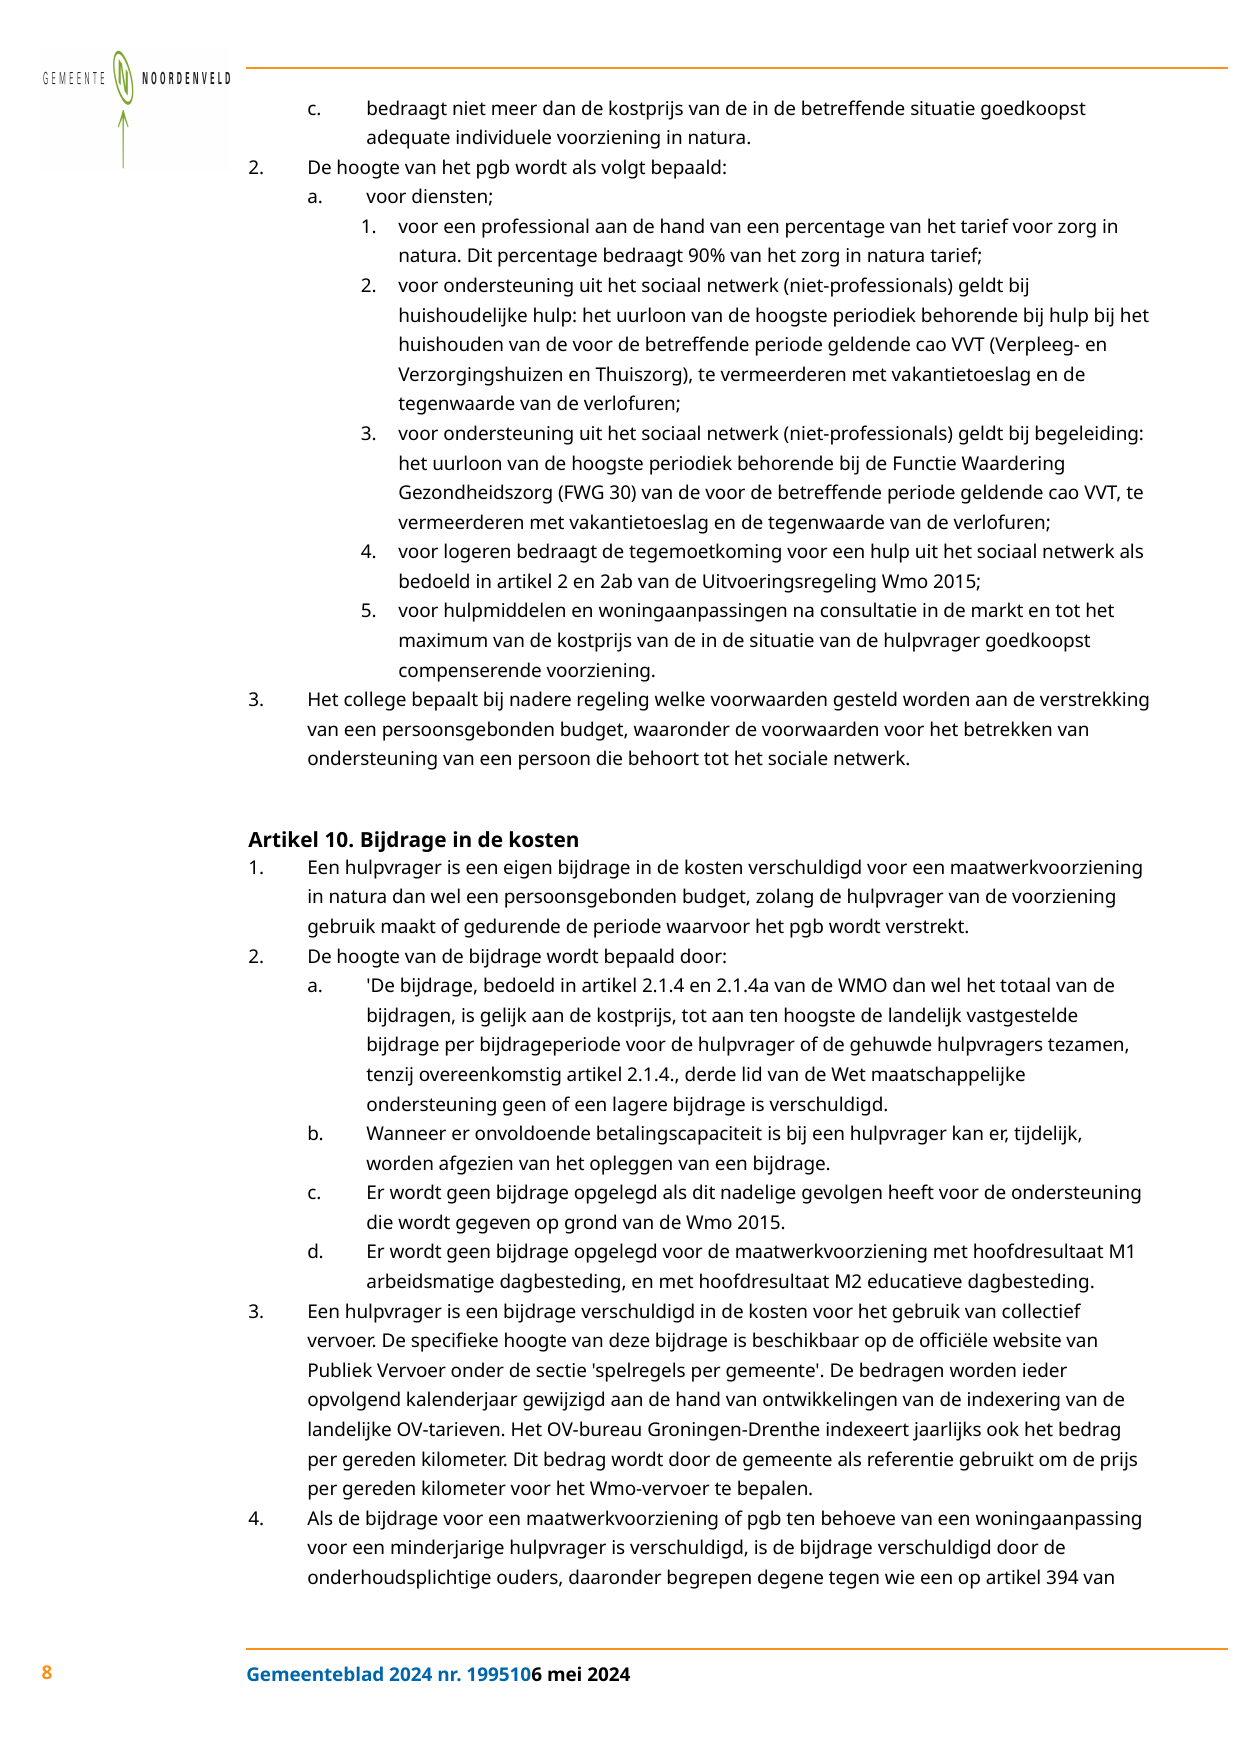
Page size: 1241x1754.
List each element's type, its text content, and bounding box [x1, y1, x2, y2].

list voor ondersteuning uit het sociaal netwerk (niet-professionals) geldt bij huishoudelijke hulp: het uurloon van de hoogste periodiek behorende bij hulp bij het huishouden van de voor de betreffende periode geldende cao VVT (Verpleeg- en Verzorgingshuizen en Thuiszorg), te vermeerderen met vakantietoeslag en de tegenwaarde van de verlofuren; [361, 272, 1152, 416]
list De hoogte van de bijdrage wordt bepaald door: [248, 943, 1152, 968]
list Als de bijdrage voor een maatwerkvoorziening of pgb ten behoeve van een woningaanpassing voor een minderjarige hulpvrager is verschuldigd, is de bijdrage verschuldigd door de onderhoudsplichtige ouders, daaronder begrepen degene tegen wie een op artikel 394 van [248, 1505, 1152, 1590]
list voor een professional aan de hand van een percentage van het tarief voor zorg in natura. Dit percentage bedraagt 90% van het zorg in natura tarief; [361, 213, 1152, 268]
list Er wordt geen bijdrage opgelegd als dit nadelige gevolgen heeft voor de ondersteuning die wordt gegeven op grond van de Wmo 2015. [307, 1179, 1152, 1235]
list Een hulpvrager is een bijdrage verschuldigd in de kosten voor het gebruik van collectief vervoer. De specifieke hoogte van deze bijdrage is beschikbaar op de officiële website van Publiek Vervoer onder de sectie 'spelregels per gemeente'. De bedragen worden ieder opvolgend kalenderjaar gewijzigd aan de hand van ontwikkelingen van de indexering van de landelijke OV-tarieven. Het OV-bureau Groningen-Drenthe indexeert jaarlijks ook het bedrag per gereden kilometer. Dit bedrag wordt door de gemeente als referentie gebruikt om de prijs per gereden kilometer voor het Wmo-vervoer te bepalen. [248, 1298, 1152, 1501]
list Het college bepaalt bij nadere regeling welke voorwaarden gesteld worden aan de verstrekking van een persoonsgebonden budget, waaronder de voorwaarden voor het betrekken van ondersteuning van een persoon die behoort tot het sociale netwerk. [248, 686, 1152, 771]
list bedraagt niet meer dan de kostprijs van de in de betreffende situatie goedkoopst adequate individuele voorziening in natura. [307, 95, 1152, 150]
list voor logeren bedraagt de tegemoetkoming voor een hulp uit het sociaal netwerk als bedoeld in artikel 2 en 2ab van de Uitvoeringsregeling Wmo 2015; [361, 538, 1152, 594]
list De hoogte van het pgb wordt als volgt bepaald: [248, 154, 1152, 180]
list voor diensten; [307, 183, 1152, 209]
text Artikel 10. Bijdrage in de kosten [248, 826, 1152, 854]
list Wanneer er onvoldoende betalingscapaciteit is bij een hulpvrager kan er, tijdelijk, worden afgezien van het opleggen van een bijdrage. [307, 1120, 1152, 1176]
list voor ondersteuning uit het sociaal netwerk (niet-professionals) geldt bij begeleiding: het uurloon van de hoogste periodiek behorende bij de Functie Waardering Gezondheidszorg (FWG 30) van de voor de betreffende periode geldende cao VVT, te vermeerderen met vakantietoeslag en de tegenwaarde van de verlofuren; [361, 420, 1152, 535]
picture [41, 47, 231, 172]
list voor hulpmiddelen en woningaanpassingen na consultatie in de markt en tot het maximum van de kostprijs van de in de situatie van de hulpvrager goedkoopst compenserende voorziening. [361, 598, 1152, 683]
list 'De bijdrage, bedoeld in artikel 2.1.4 en 2.1.4a van de WMO dan wel het totaal van de bijdragen, is gelijk aan de kostprijs, tot aan ten hoogste de landelijk vastgestelde bijdrage per bijdrageperiode voor de hulpvrager of de gehuwde hulpvragers tezamen, tenzij overeenkomstig artikel 2.1.4., derde lid van de Wet maatschappelijke ondersteuning geen of een lagere bijdrage is verschuldigd. [307, 972, 1152, 1116]
list Er wordt geen bijdrage opgelegd voor de maatwerkvoorziening met hoofdresultaat M1 arbeidsmatige dagbesteding, en met hoofdresultaat M2 educatieve dagbesteding. [307, 1239, 1152, 1294]
list Een hulpvrager is een eigen bijdrage in de kosten verschuldigd voor een maatwerkvoorziening in natura dan wel een persoonsgebonden budget, zolang de hulpvrager van de voorziening gebruik maakt of gedurende de periode waarvoor het pgb wordt verstrekt. [248, 854, 1152, 939]
